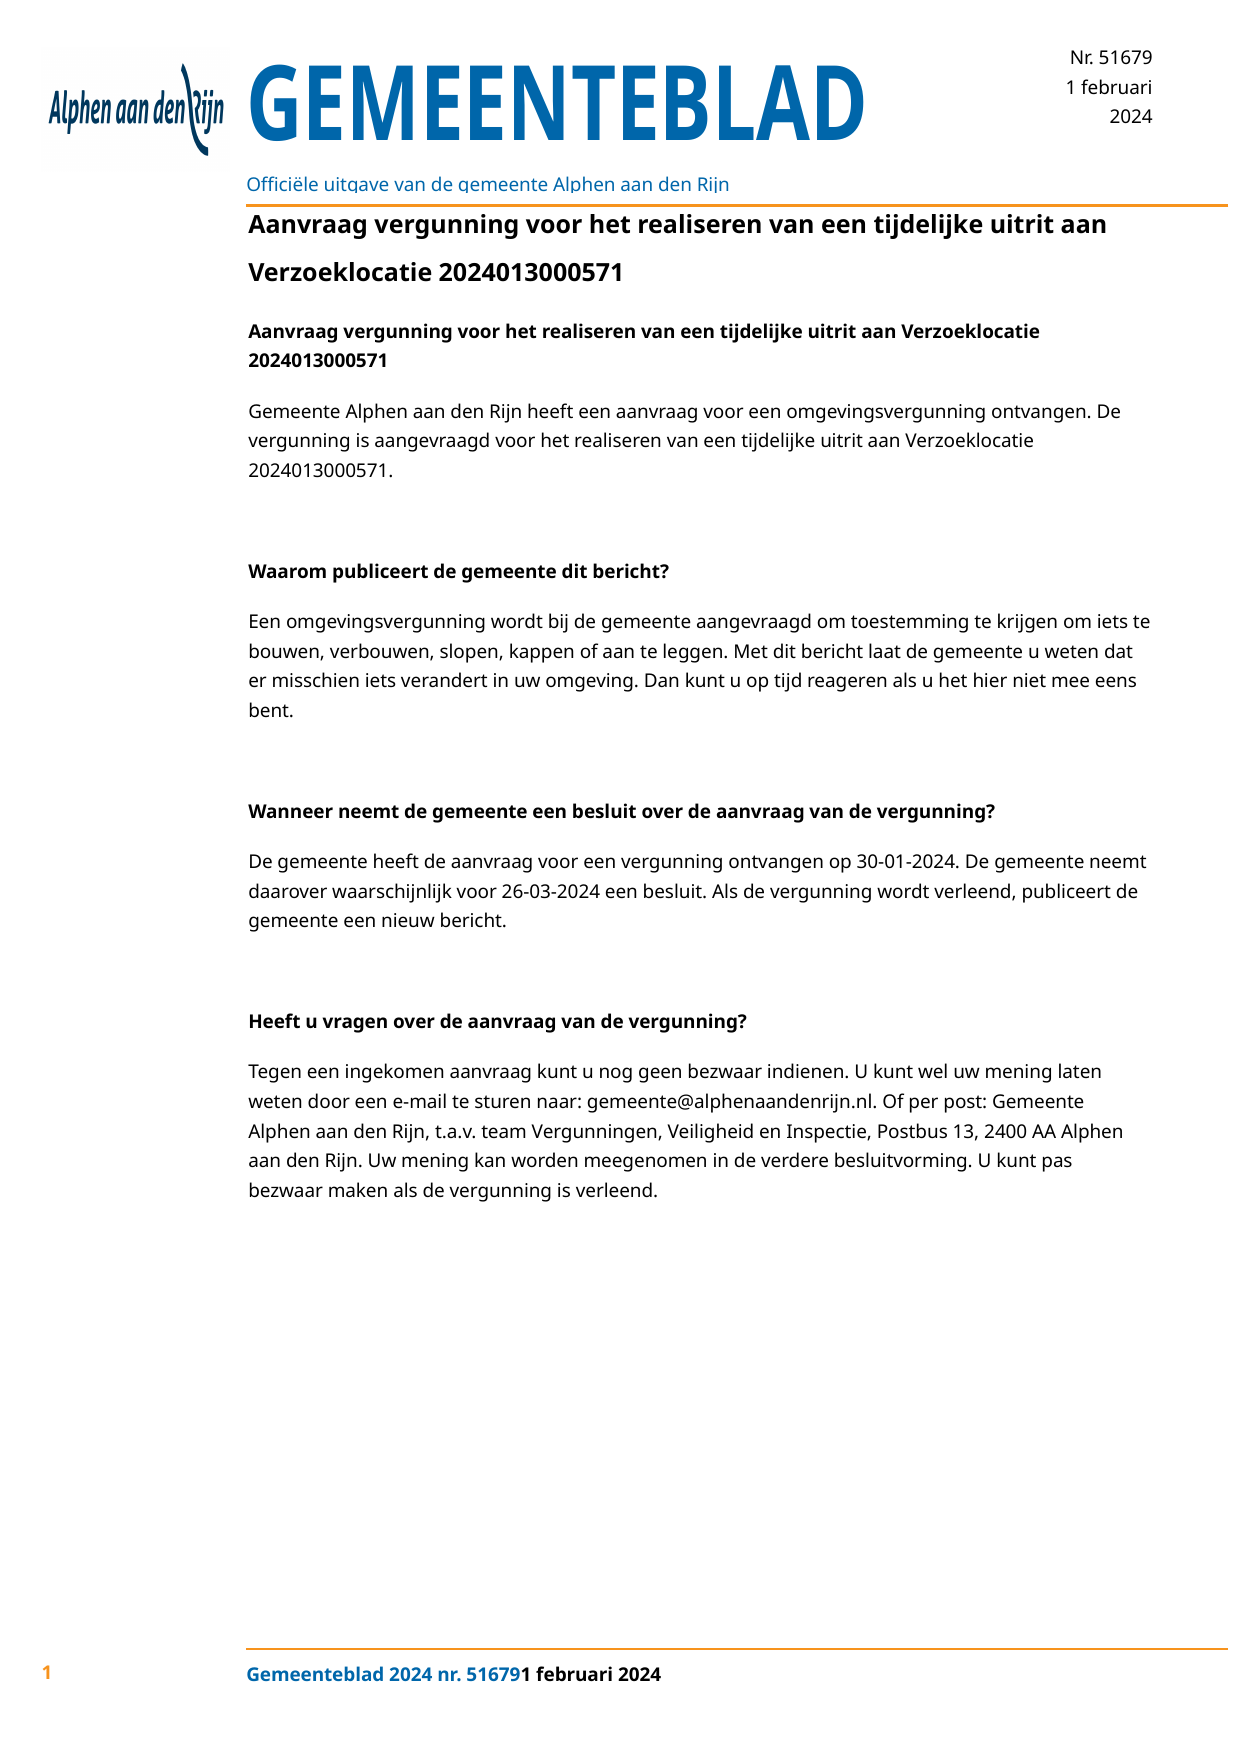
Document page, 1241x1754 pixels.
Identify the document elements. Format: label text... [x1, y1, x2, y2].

text Een omgevingsvergunning wordt bij de gemeente aangevraagd om toestemming te krijgen om iets te bouwen, verbouwen, slopen, kappen of aan te leggen. Met dit bericht laat de gemeente u weten dat er misschien iets verandert in uw omgeving. Dan kunt u op tijd reageren als u het hier niet mee eens bent. [248, 608, 1152, 723]
text Gemeente Alphen aan den Rijn heeft een aanvraag voor een omgevingsvergunning ontvangen. De vergunning is aangevraagd voor het realiseren van een tijdelijke uitrit aan Verzoeklocatie 2024013000571. [248, 398, 1152, 483]
text Wanneer neemt de gemeente een besluit over de aanvraag van de vergunning? [248, 798, 1152, 824]
text Aanvraag vergunning voor het realiseren van een tijdelijke uitrit aan Verzoeklocatie 2024013000571 [248, 207, 1152, 288]
picture [41, 47, 231, 172]
text Waarom publiceert de gemeente dit bericht? [248, 558, 1152, 584]
text Heeft u vragen over de aanvraag van de vergunning? [248, 1008, 1152, 1034]
text Tegen een ingekomen aanvraag kunt u nog geen bezwaar indienen. U kunt wel uw mening laten weten door een e-mail te sturen naar: gemeente@alphenaandenrijn.nl. Of per post: Gemeente Alphen aan den Rijn, t.a.v. team Vergunningen, Veiligheid en Inspectie, Postbus 13, 2400 AA Alphen aan den Rijn. Uw mening kan worden meegenomen in de verdere besluitvorming. U kunt pas bezwaar maken als de vergunning is verleend. [248, 1059, 1152, 1203]
text De gemeente heeft de aanvraag voor een vergunning ontvangen op 30-01-2024. De gemeente neemt daarover waarschijnlijk voor 26-03-2024 een besluit. Als de vergunning wordt verleend, publiceert de gemeente een nieuw bericht. [248, 848, 1152, 933]
text Aanvraag vergunning voor het realiseren van een tijdelijke uitrit aan Verzoeklocatie 2024013000571 [248, 318, 1152, 373]
